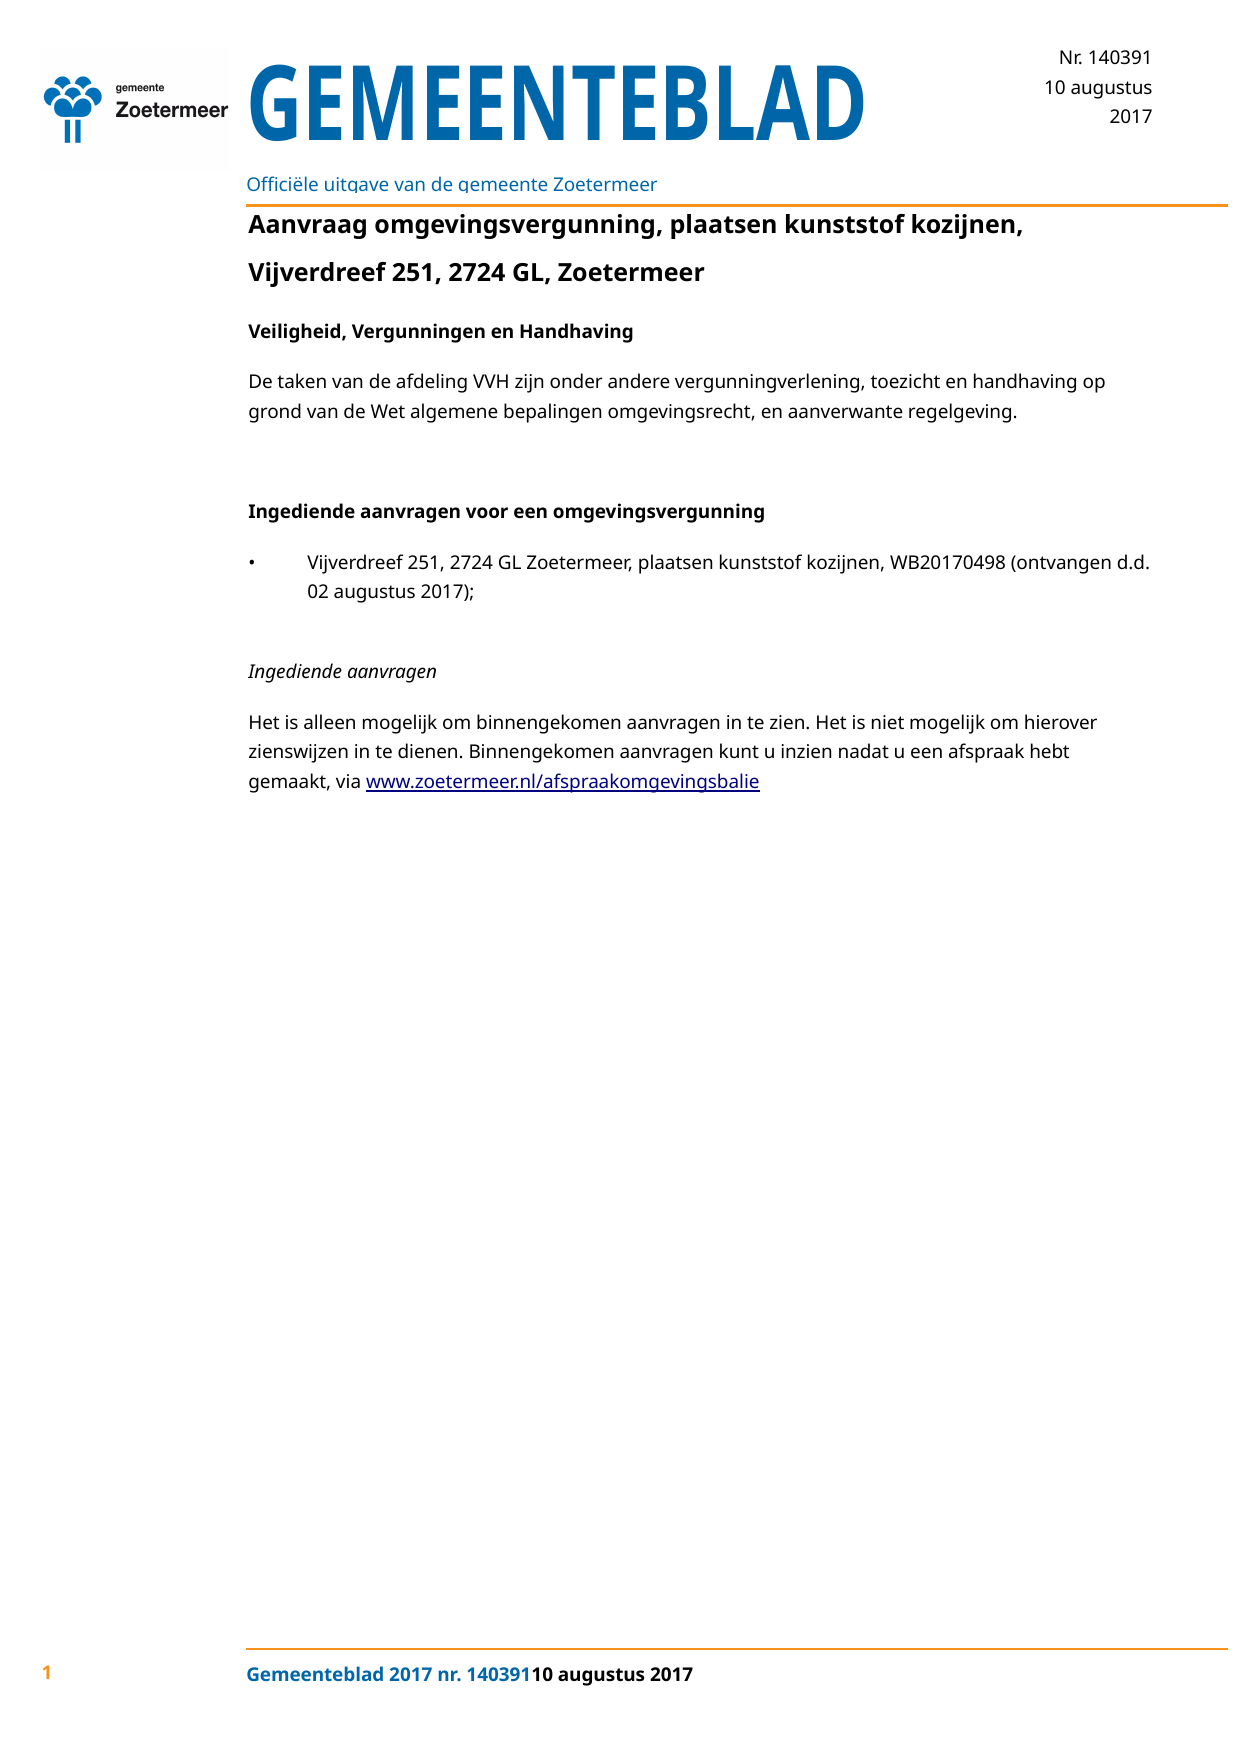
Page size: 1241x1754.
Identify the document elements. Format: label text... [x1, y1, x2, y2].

text Ingediende aanvragen voor een omgevingsvergunning [248, 499, 1152, 524]
picture [41, 47, 231, 172]
text Aanvraag omgevingsvergunning, plaatsen kunststof kozijnen, Vijverdreef 251, 2724 GL, Zoetermeer [248, 207, 1152, 288]
text Het is alleen mogelijk om binnengekomen aanvragen in te zien. Het is niet mogelijk om hierover zienswijzen in te dienen. Binnengekomen aanvragen kunt u inzien nadat u een afspraak hebt gemaakt, via www.zoetermeer.nl/afspraakomgevingsbalie [248, 709, 1152, 794]
text Ingediende aanvragen [248, 659, 1152, 684]
text Veiligheid, Vergunningen en Handhaving [248, 318, 1152, 344]
list Vijverdreef 251, 2724 GL Zoetermeer, plaatsen kunststof kozijnen, WB20170498 (ontvangen d.d. 02 augustus 2017); [248, 549, 1152, 604]
text De taken van de afdeling VVH zijn onder andere vergunningverlening, toezicht en handhaving op grond van de Wet algemene bepalingen omgevingsrecht, en aanverwante regelgeving. [248, 368, 1152, 424]
